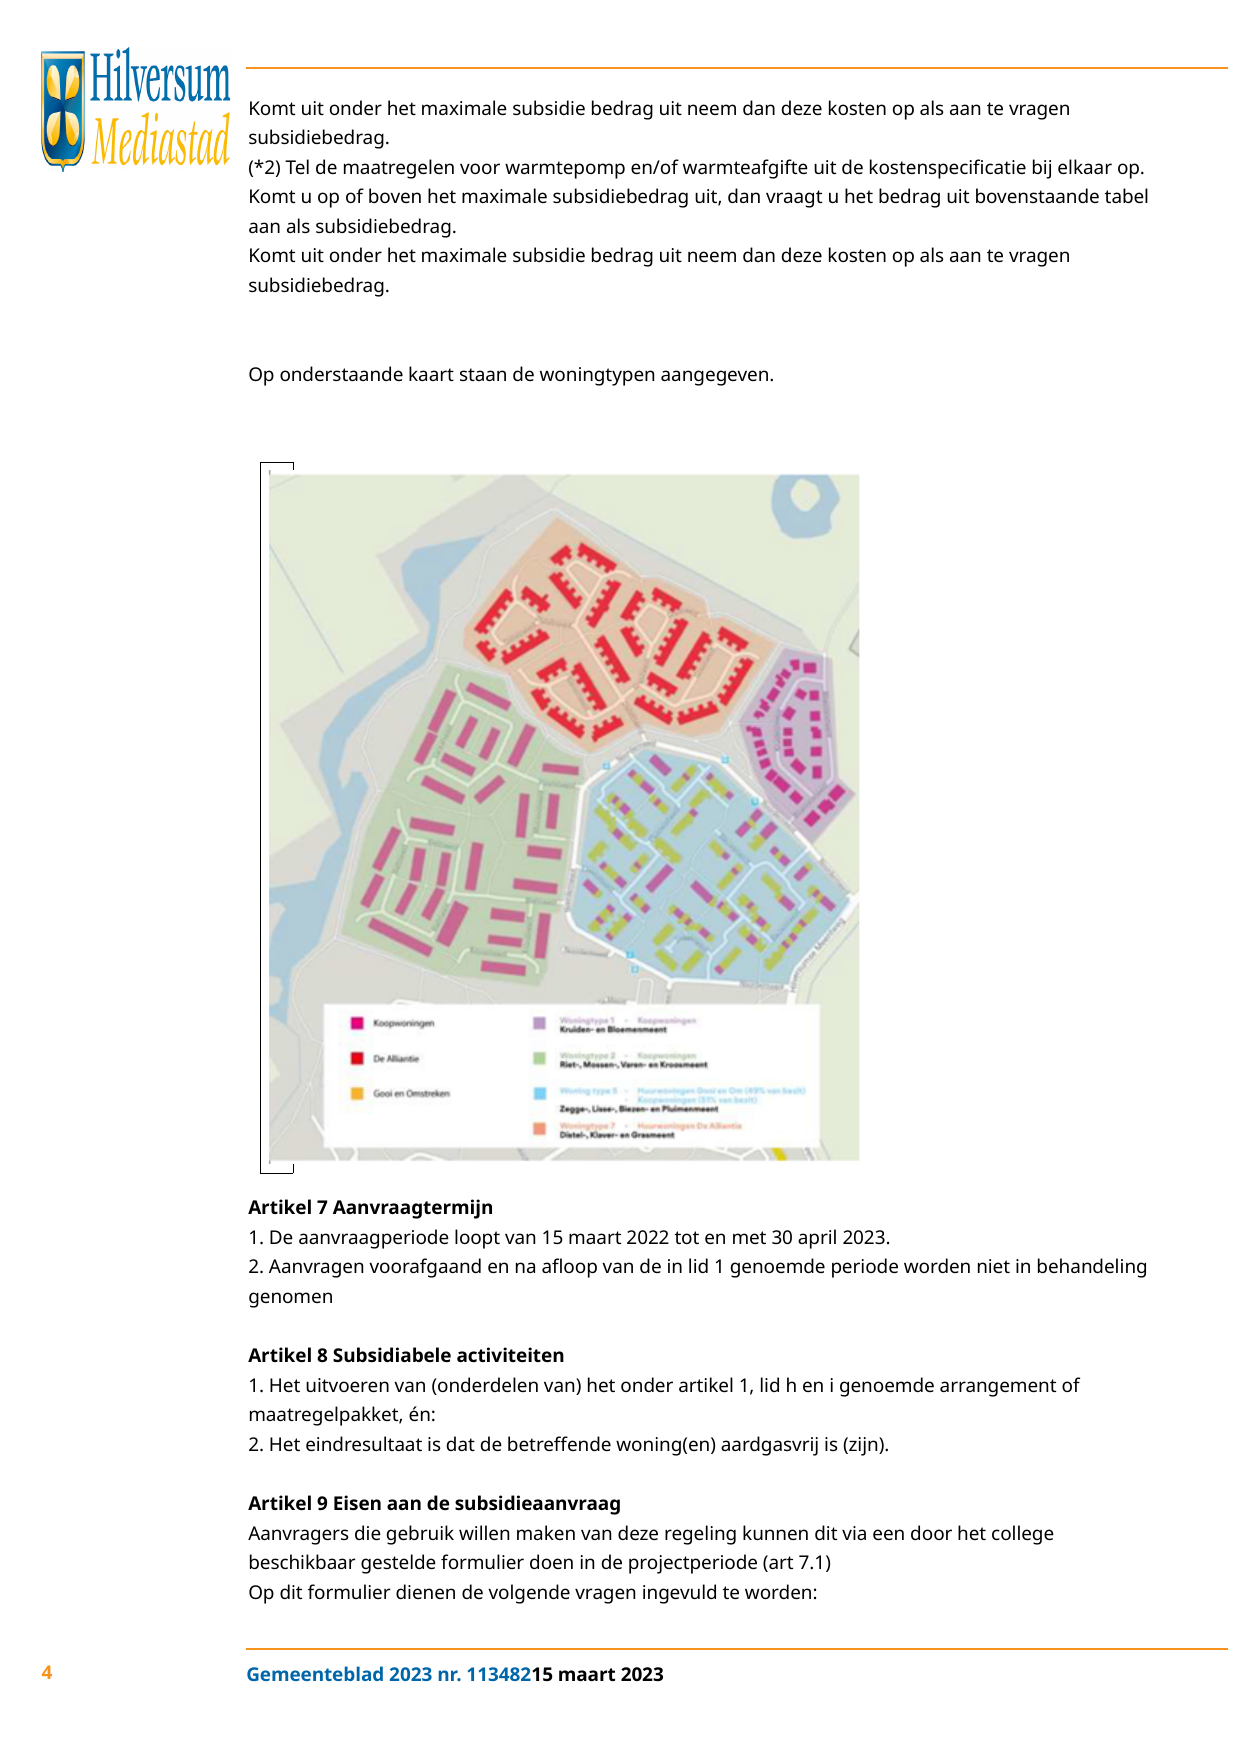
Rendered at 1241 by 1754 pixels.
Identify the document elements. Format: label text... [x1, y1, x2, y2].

text Komt uit onder het maximale subsidie bedrag uit neem dan deze kosten op als aan te vragen subsidiebedrag. [248, 95, 1152, 150]
text Op onderstaande kaart staan de woningtypen aangegeven. [248, 361, 1152, 387]
text Aanvragers die gebruik willen maken van deze regeling kunnen dit via een door het college beschikbaar gestelde formulier doen in de projectperiode (art 7.1) [248, 1520, 1152, 1575]
text (*2) Tel de maatregelen voor warmtepomp en/of warmteafgifte uit de kostenspecificatie bij elkaar op. Komt u op of boven het maximale subsidiebedrag uit, dan vraagt u het bedrag uit bovenstaande tabel aan als subsidiebedrag. [248, 154, 1152, 239]
text 1. Het uitvoeren van (onderdelen van) het onder artikel 1, lid h en i genoemde arrangement of maatregelpakket, én: [248, 1372, 1152, 1427]
text Artikel 9 Eisen aan de subsidieaanvraag [248, 1490, 1152, 1516]
picture [41, 47, 231, 172]
picture [268, 470, 860, 1164]
text 2. Aanvragen voorafgaand en na afloop van de in lid 1 genoemde periode worden niet in behandeling genomen [248, 1253, 1152, 1309]
text Op dit formulier dienen de volgende vragen ingevuld te worden: [248, 1579, 1152, 1604]
text 2. Het eindresultaat is dat de betreffende woning(en) aardgasvrij is (zijn). [248, 1431, 1152, 1457]
text Artikel 7 Aanvraagtermijn [248, 1194, 1152, 1220]
text Komt uit onder het maximale subsidie bedrag uit neem dan deze kosten op als aan te vragen subsidiebedrag. [248, 243, 1152, 298]
text Artikel 8 Subsidiabele activiteiten [248, 1342, 1152, 1368]
text 1. De aanvraagperiode loopt van 15 maart 2022 tot en met 30 april 2023. [248, 1224, 1152, 1249]
